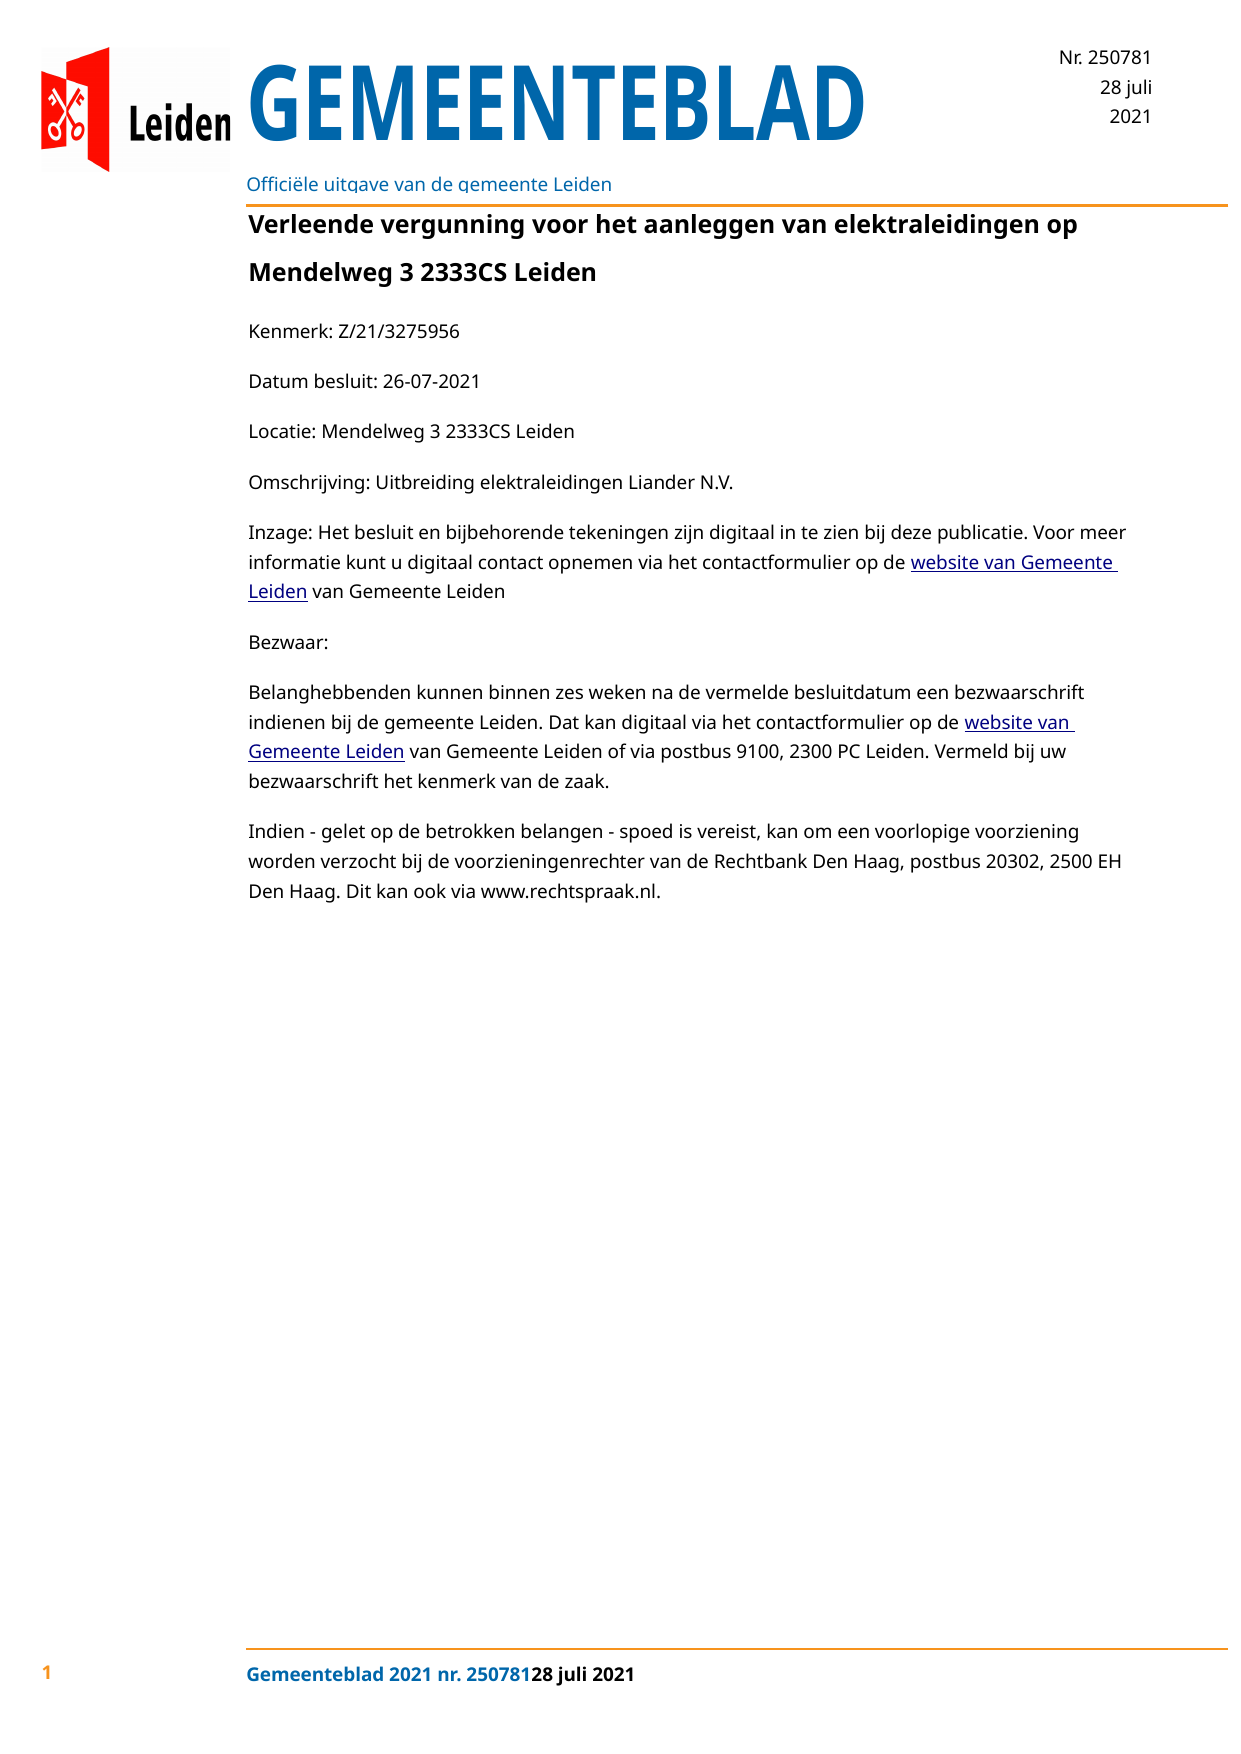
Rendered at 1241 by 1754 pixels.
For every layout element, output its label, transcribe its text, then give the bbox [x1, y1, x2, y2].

text Indien - gelet op de betrokken belangen - spoed is vereist, kan om een voorlopige voorziening worden verzocht bij de voorzieningenrechter van de Rechtbank Den Haag, postbus 20302, 2500 EH Den Haag. Dit kan ook via www.rechtspraak.nl. [248, 819, 1152, 904]
text Belanghebbenden kunnen binnen zes weken na de vermelde besluitdatum een bezwaarschrift indienen bij de gemeente Leiden. Dat kan digitaal via het contactformulier op de website van Gemeente Leiden van Gemeente Leiden of via postbus 9100, 2300 PC Leiden. Vermeld bij uw bezwaarschrift het kenmerk van de zaak. [248, 679, 1152, 794]
text Bezwaar: [248, 629, 1152, 655]
text Locatie: Mendelweg 3 2333CS Leiden [248, 419, 1152, 444]
text Datum besluit: 26-07-2021 [248, 368, 1152, 394]
text Verleende vergunning voor het aanleggen van elektraleidingen op Mendelweg 3 2333CS Leiden [248, 207, 1152, 288]
text Inzage: Het besluit en bijbehorende tekeningen zijn digitaal in te zien bij deze publicatie. Voor meer informatie kunt u digitaal contact opnemen via het contactformulier op de website van Gemeente Leiden van Gemeente Leiden [248, 519, 1152, 604]
text Omschrijving: Uitbreiding elektraleidingen Liander N.V. [248, 469, 1152, 495]
text Kenmerk: Z/21/3275956 [248, 318, 1152, 344]
picture [41, 47, 231, 172]
